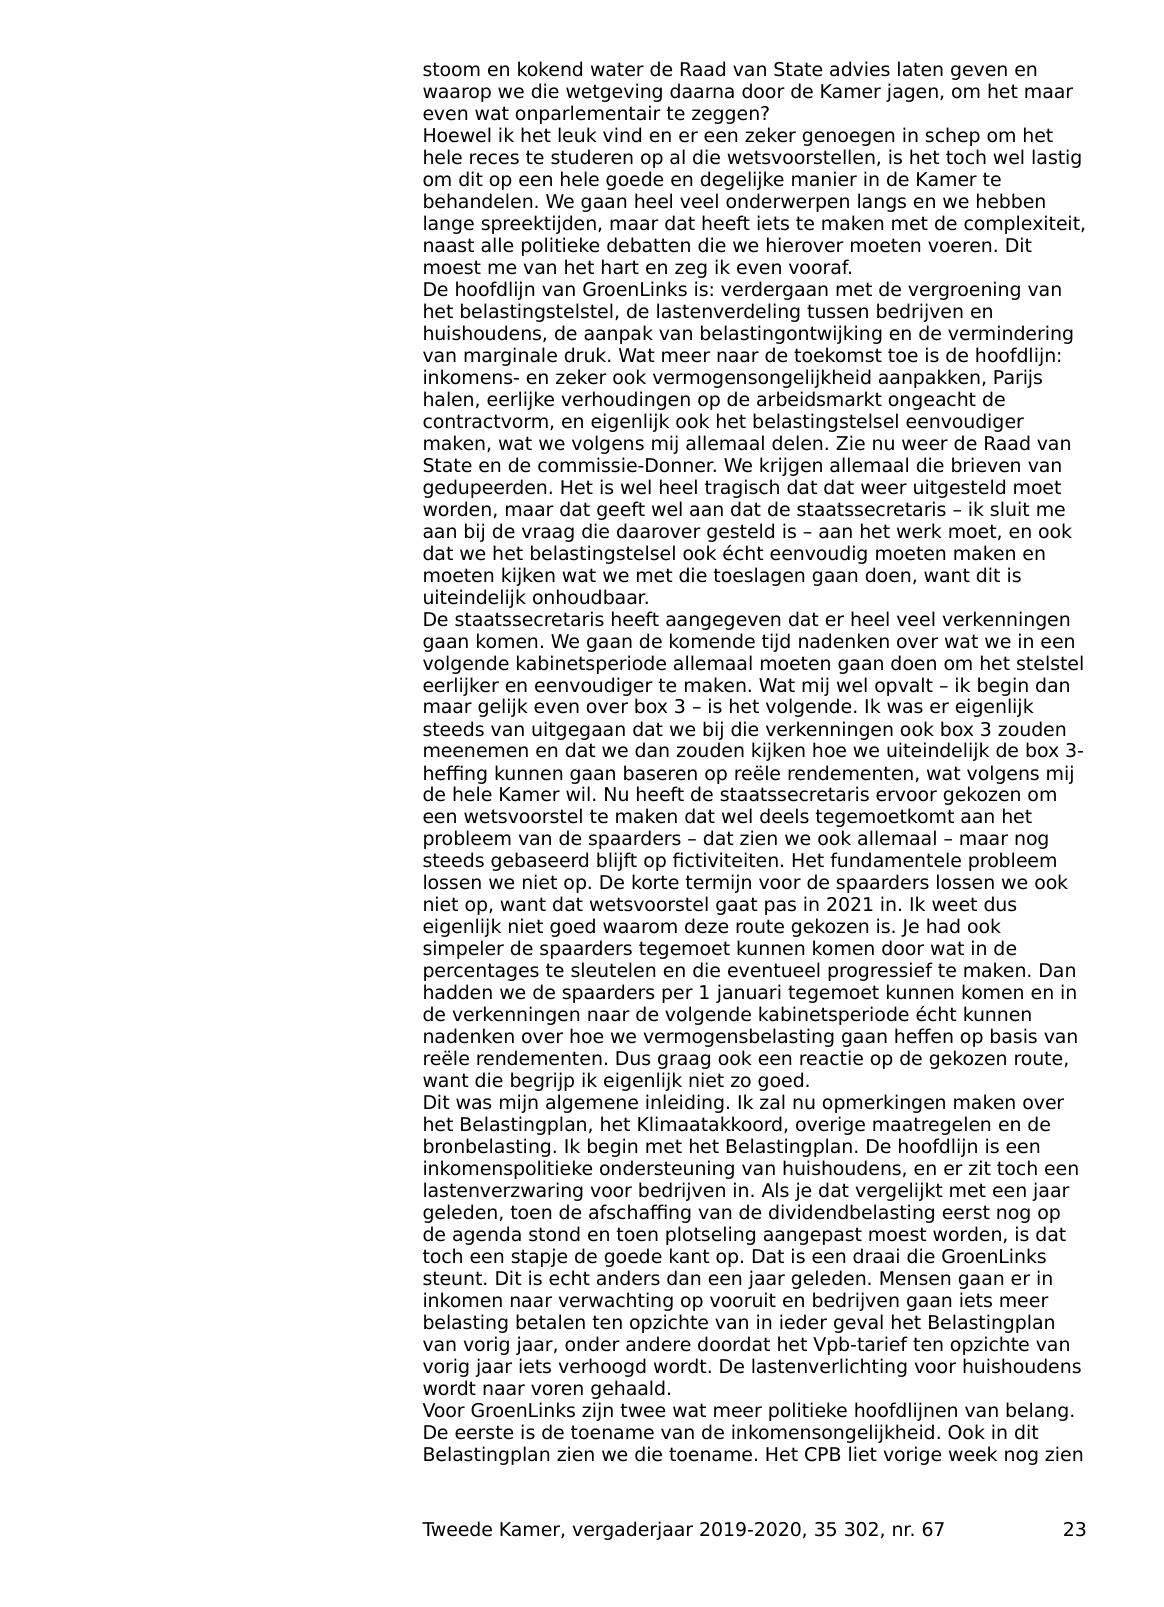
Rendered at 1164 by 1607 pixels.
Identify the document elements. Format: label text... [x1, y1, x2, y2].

text Voor GroenLinks zijn twee wat meer politieke hoofdlijnen van belang. De eerste is de toename van de inkomensongelijkheid. Ook in dit Belastingplan zien we die toename. Het CPB liet vorige week nog zien [422, 1400, 1087, 1466]
text De hoofdlijn van GroenLinks is: verdergaan met de vergroening van het belastingstelstel, de lastenverdeling tussen bedrijven en huishoudens, de aanpak van belastingontwijking en de vermindering van marginale druk. Wat meer naar de toekomst toe is de hoofdlijn: inkomens- en zeker ook vermogensongelijkheid aanpakken, Parijs halen, eerlijke verhoudingen op de arbeidsmarkt ongeacht de contractvorm, en eigenlijk ook het belastingstelsel eenvoudiger maken, wat we volgens mij allemaal delen. Zie nu weer de Raad van State en de commissie-Donner. We krijgen allemaal die brieven van gedupeerden. Het is wel heel tragisch dat dat weer uitgesteld moet worden, maar dat geeft wel aan dat de staatssecretaris – ik sluit me aan bij de vraag die daarover gesteld is – aan het werk moet, en ook dat we het belastingstelsel ook écht eenvoudig moeten maken en moeten kijken wat we met die toeslagen gaan doen, want dit is uiteindelijk onhoudbaar. [422, 279, 1087, 608]
text stoom en kokend water de Raad van State advies laten geven en waarop we die wetgeving daarna door de Kamer jagen, om het maar even wat onparlementair te zeggen? [422, 59, 1087, 125]
text Dit was mijn algemene inleiding. Ik zal nu opmerkingen maken over het Belastingplan, het Klimaatakkoord, overige maatregelen en de bronbelasting. Ik begin met het Belastingplan. De hoofdlijn is een inkomenspolitieke ondersteuning van huishoudens, en er zit toch een lastenverzwaring voor bedrijven in. Als je dat vergelijkt met een jaar geleden, toen de afschaffing van de dividendbelasting eerst nog op de agenda stond en toen plotseling aangepast moest worden, is dat toch een stapje de goede kant op. Dat is een draai die GroenLinks steunt. Dit is echt anders dan een jaar geleden. Mensen gaan er in inkomen naar verwachting op vooruit en bedrijven gaan iets meer belasting betalen ten opzichte van in ieder geval het Belastingplan van vorig jaar, onder andere doordat het Vpb-tarief ten opzichte van vorig jaar iets verhoogd wordt. De lastenverlichting voor huishoudens wordt naar voren gehaald. [422, 1092, 1087, 1400]
text Hoewel ik het leuk vind en er een zeker genoegen in schep om het hele reces te studeren op al die wetsvoorstellen, is het toch wel lastig om dit op een hele goede en degelijke manier in de Kamer te behandelen. We gaan heel veel onderwerpen langs en we hebben lange spreektijden, maar dat heeft iets te maken met de complexiteit, naast alle politieke debatten die we hierover moeten voeren. Dit moest me van het hart en zeg ik even vooraf. [422, 125, 1087, 279]
text De staatssecretaris heeft aangegeven dat er heel veel verkenningen gaan komen. We gaan de komende tijd nadenken over wat we in een volgende kabinetsperiode allemaal moeten gaan doen om het stelstel eerlijker en eenvoudiger te maken. Wat mij wel opvalt – ik begin dan maar gelijk even over box 3 – is het volgende. Ik was er eigenlijk steeds van uitgegaan dat we bij die verkenningen ook box 3 zouden meenemen en dat we dan zouden kijken hoe we uiteindelijk de box 3-heffing kunnen gaan baseren op reële rendementen, wat volgens mij de hele Kamer wil. Nu heeft de staatssecretaris ervoor gekozen om een wetsvoorstel te maken dat wel deels tegemoetkomt aan het probleem van de spaarders – dat zien we ook allemaal – maar nog steeds gebaseerd blijft op fictiviteiten. Het fundamentele probleem lossen we niet op. De korte termijn voor de spaarders lossen we ook niet op, want dat wetsvoorstel gaat pas in 2021 in. Ik weet dus eigenlijk niet goed waarom deze route gekozen is. Je had ook simpeler de spaarders tegemoet kunnen komen door wat in de percentages te sleutelen en die eventueel progressief te maken. Dan hadden we de spaarders per 1 januari tegemoet kunnen komen en in de verkenningen naar de volgende kabinetsperiode écht kunnen nadenken over hoe we vermogensbelasting gaan heffen op basis van reële rendementen. Dus graag ook een reactie op de gekozen route, want die begrijp ik eigenlijk niet zo goed. [422, 608, 1087, 1092]
